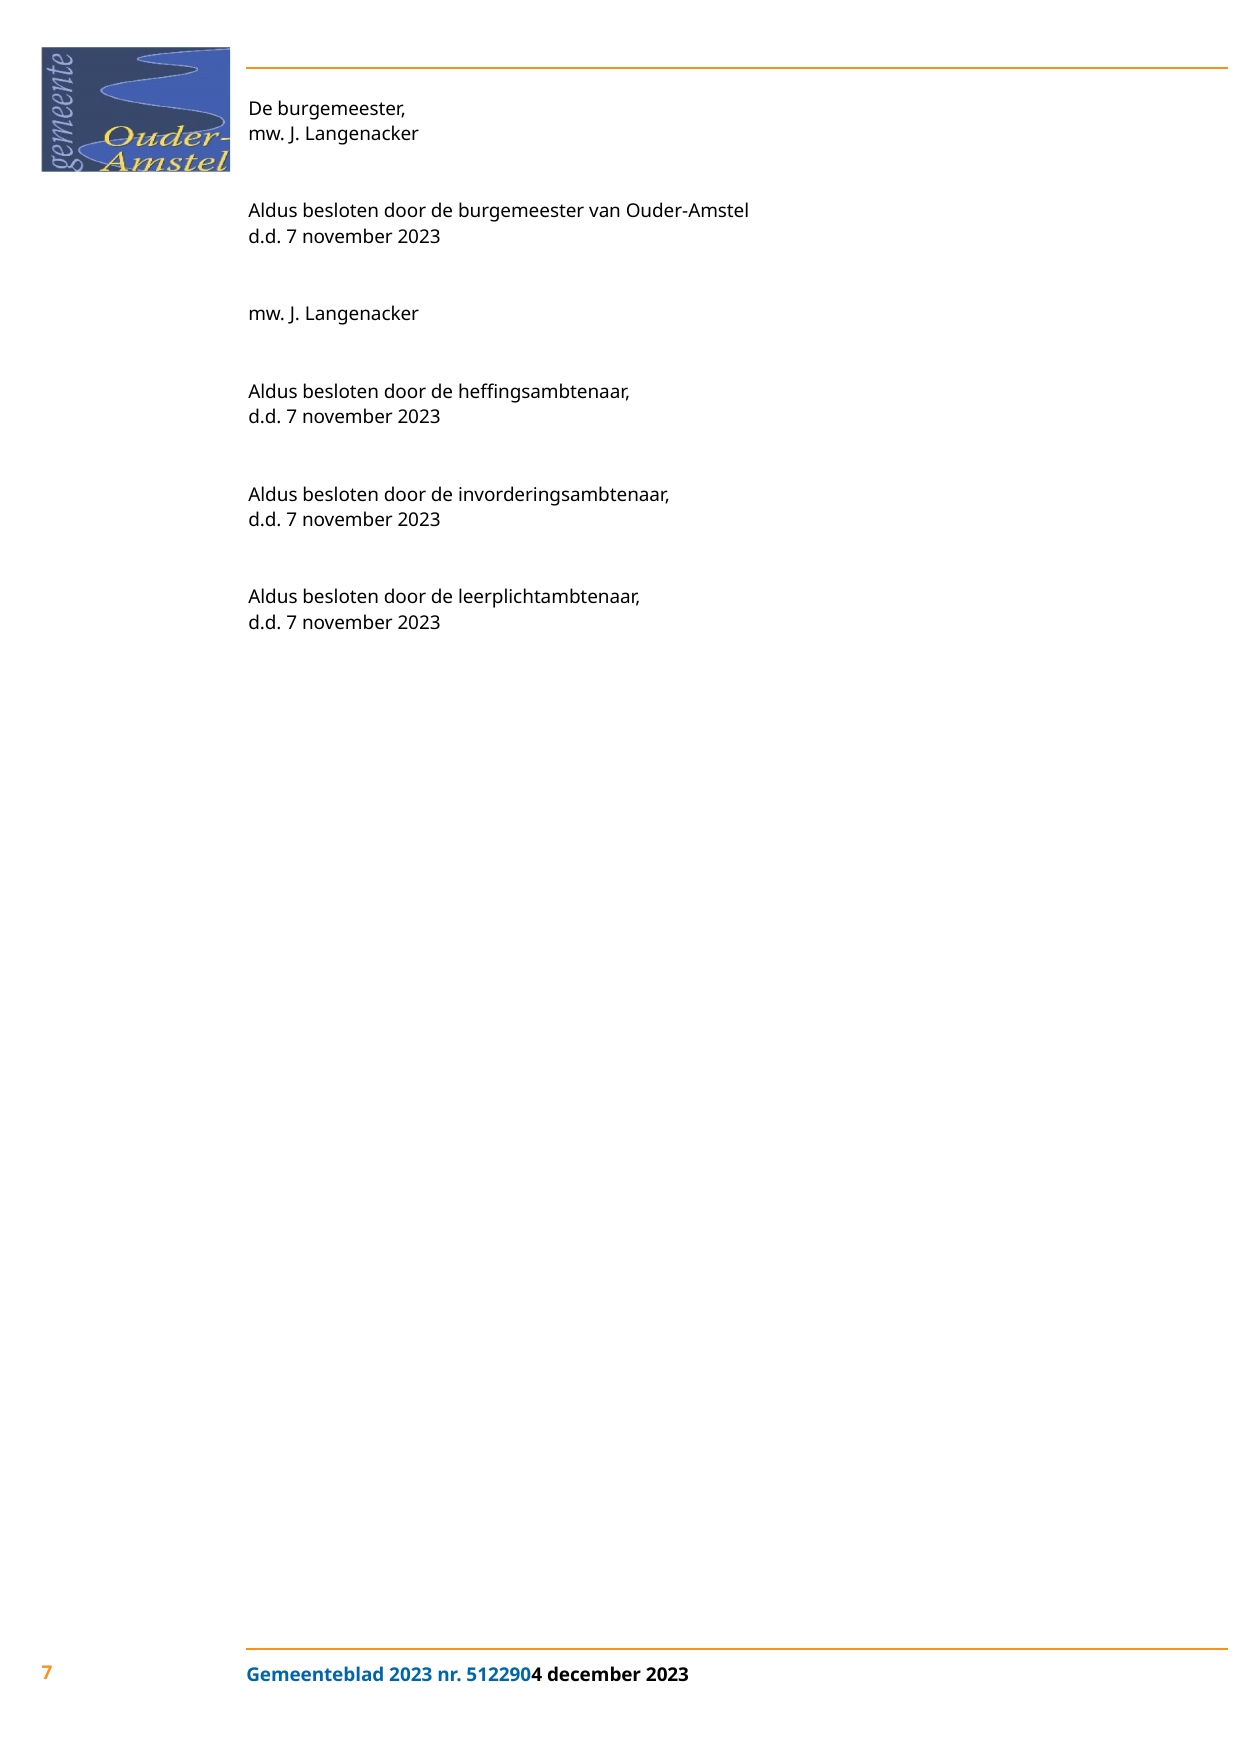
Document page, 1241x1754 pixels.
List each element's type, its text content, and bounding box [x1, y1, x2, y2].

text De burgemeester, [248, 95, 1152, 121]
text d.d. 7 november 2023 [248, 223, 1152, 249]
text d.d. 7 november 2023 [248, 403, 1152, 429]
text d.d. 7 november 2023 [248, 506, 1152, 532]
text d.d. 7 november 2023 [248, 609, 1152, 635]
text Aldus besloten door de invorderingsambtenaar, [248, 481, 1152, 506]
text Aldus besloten door de burgemeester van Ouder-Amstel [248, 198, 1152, 223]
text Aldus besloten door de heffingsambtenaar, [248, 378, 1152, 403]
text mw. J. Langenacker [248, 121, 1152, 146]
picture [41, 47, 231, 172]
text Aldus besloten door de leerplichtambtenaar, [248, 584, 1152, 609]
text mw. J. Langenacker [248, 301, 1152, 326]
